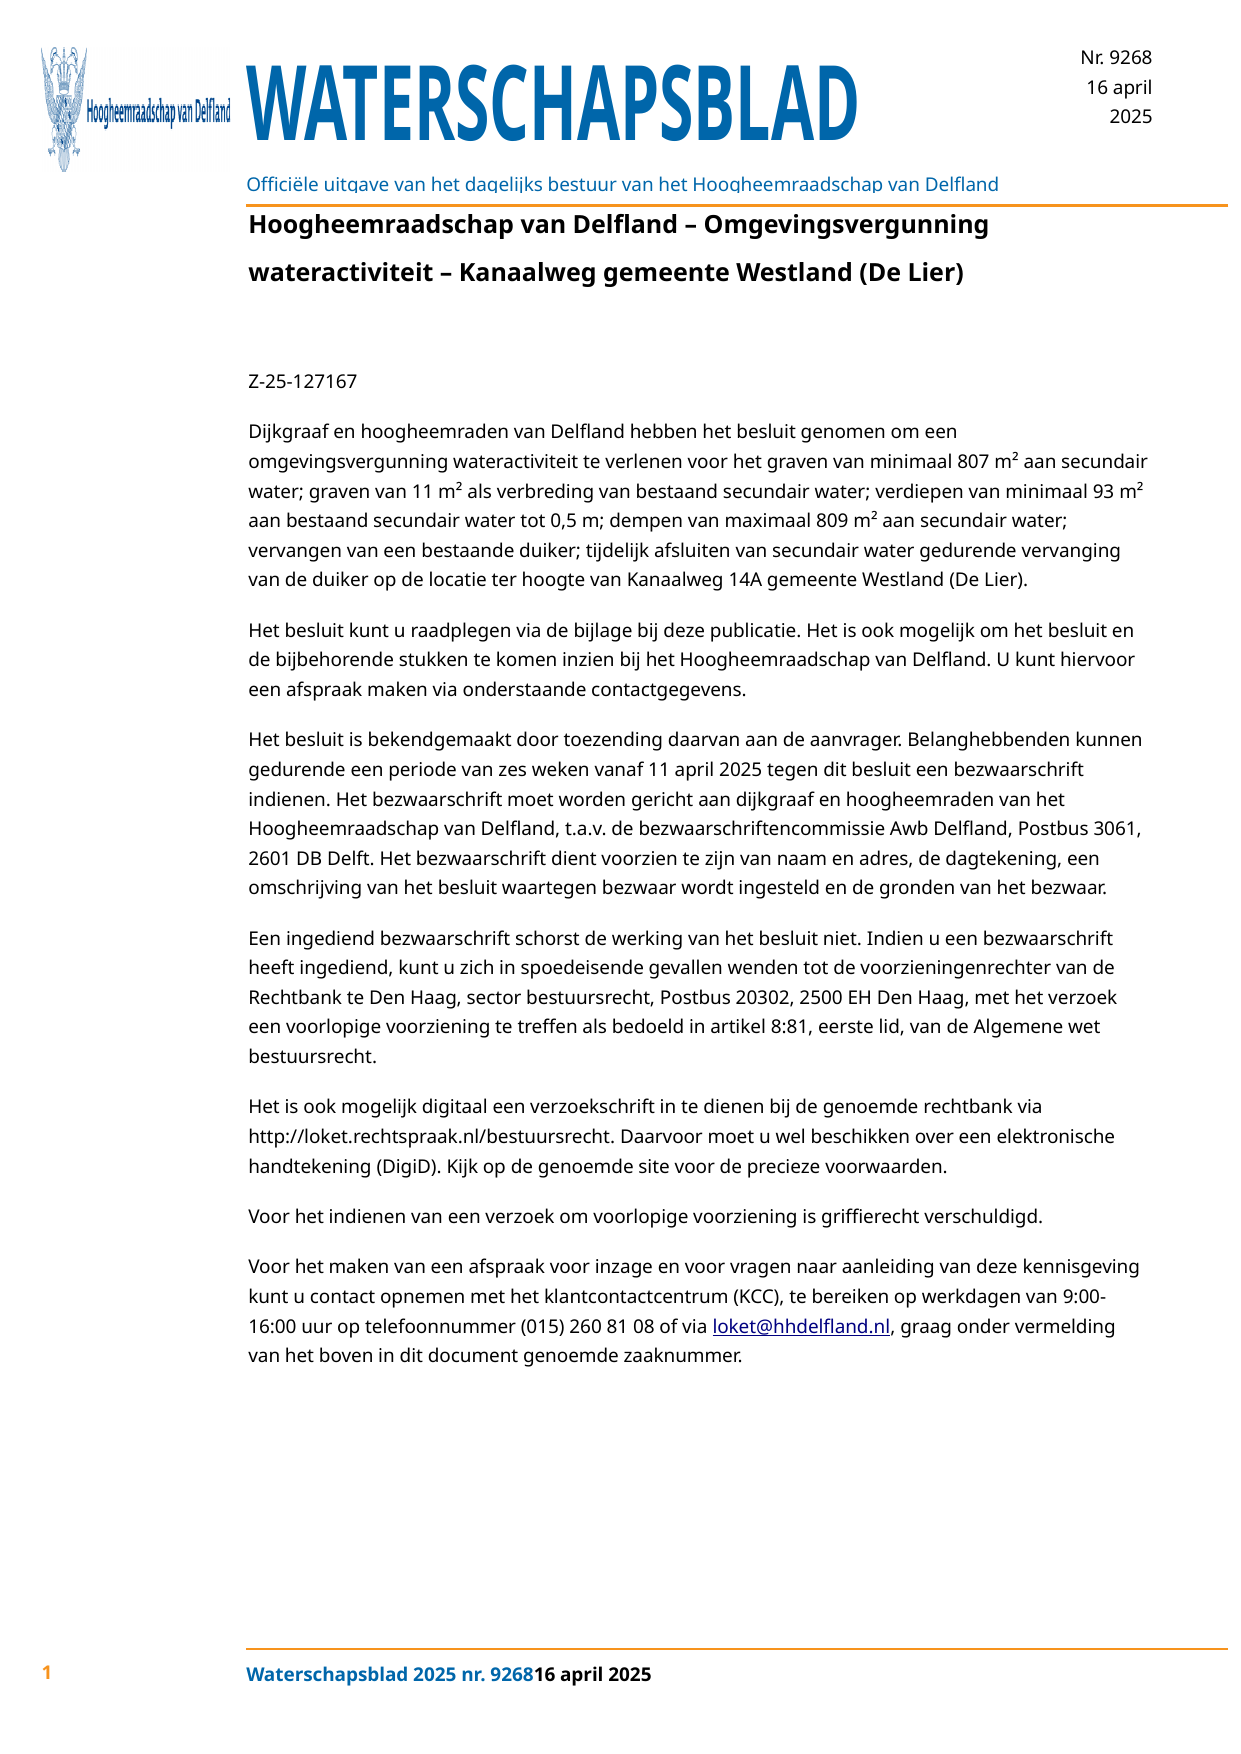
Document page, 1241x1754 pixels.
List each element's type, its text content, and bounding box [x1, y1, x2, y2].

text Een ingediend bezwaarschrift schorst de werking van het besluit niet. Indien u een bezwaarschrift heeft ingediend, kunt u zich in spoedeisende gevallen wenden tot de voorzieningenrechter van de Rechtbank te Den Haag, sector bestuursrecht, Postbus 20302, 2500 EH Den Haag, met het verzoek een voorlopige voorziening te treffen als bedoeld in artikel 8:81, eerste lid, van de Algemene wet bestuursrecht. [248, 925, 1152, 1069]
text Voor het maken van een afspraak voor inzage en voor vragen naar aanleiding van deze kennisgeving kunt u contact opnemen met het klantcontactcentrum (KCC), te bereiken op werkdagen van 9:00-16:00 uur op telefoonnummer (015) 260 81 08 of via loket@hhdelfland.nl, graag onder vermelding van het boven in dit document genoemde zaaknummer. [248, 1254, 1152, 1368]
text Het besluit is bekendgemaakt door toezending daarvan aan de aanvrager. Belanghebbenden kunnen gedurende een periode van zes weken vanaf 11 april 2025 tegen dit besluit een bezwaarschrift indienen. Het bezwaarschrift moet worden gericht aan dijkgraaf en hoogheemraden van het Hoogheemraadschap van Delfland, t.a.v. de bezwaarschriftencommissie Awb Delfland, Postbus 3061, 2601 DB Delft. Het bezwaarschrift dient voorzien te zijn van naam en adres, de dagtekening, een omschrijving van het besluit waartegen bezwaar wordt ingesteld en de gronden van het bezwaar. [248, 727, 1152, 900]
text Dijkgraaf en hoogheemraden van Delfland hebben het besluit genomen om een omgevingsvergunning wateractiviteit te verlenen voor het graven van minimaal 807 m² aan secundair water; graven van 11 m² als verbreding van bestaand secundair water; verdiepen van minimaal 93 m² aan bestaand secundair water tot 0,5 m; dempen van maximaal 809 m² aan secundair water; vervangen van een bestaande duiker; tijdelijk afsluiten van secundair water gedurende vervanging van de duiker op de locatie ter hoogte van Kanaalweg 14A gemeente Westland (De Lier). [248, 419, 1152, 592]
text Het is ook mogelijk digitaal een verzoekschrift in te dienen bij de genoemde rechtbank via http://loket.rechtspraak.nl/bestuursrecht. Daarvoor moet u wel beschikken over een elektronische handtekening (DigiD). Kijk op de genoemde site voor de precieze voorwaarden. [248, 1094, 1152, 1179]
text Hoogheemraadschap van Delfland – Omgevingsvergunning wateractiviteit – Kanaalweg gemeente Westland (De Lier) [248, 207, 1152, 288]
text Voor het indienen van een verzoek om voorlopige voorziening is griffierecht verschuldigd. [248, 1203, 1152, 1229]
text Z-25-127167 [248, 368, 1152, 394]
text Het besluit kunt u raadplegen via de bijlage bij deze publicatie. Het is ook mogelijk om het besluit en de bijbehorende stukken te komen inzien bij het Hoogheemraadschap van Delfland. U kunt hiervoor een afspraak maken via onderstaande contactgegevens. [248, 617, 1152, 702]
picture [41, 47, 231, 172]
